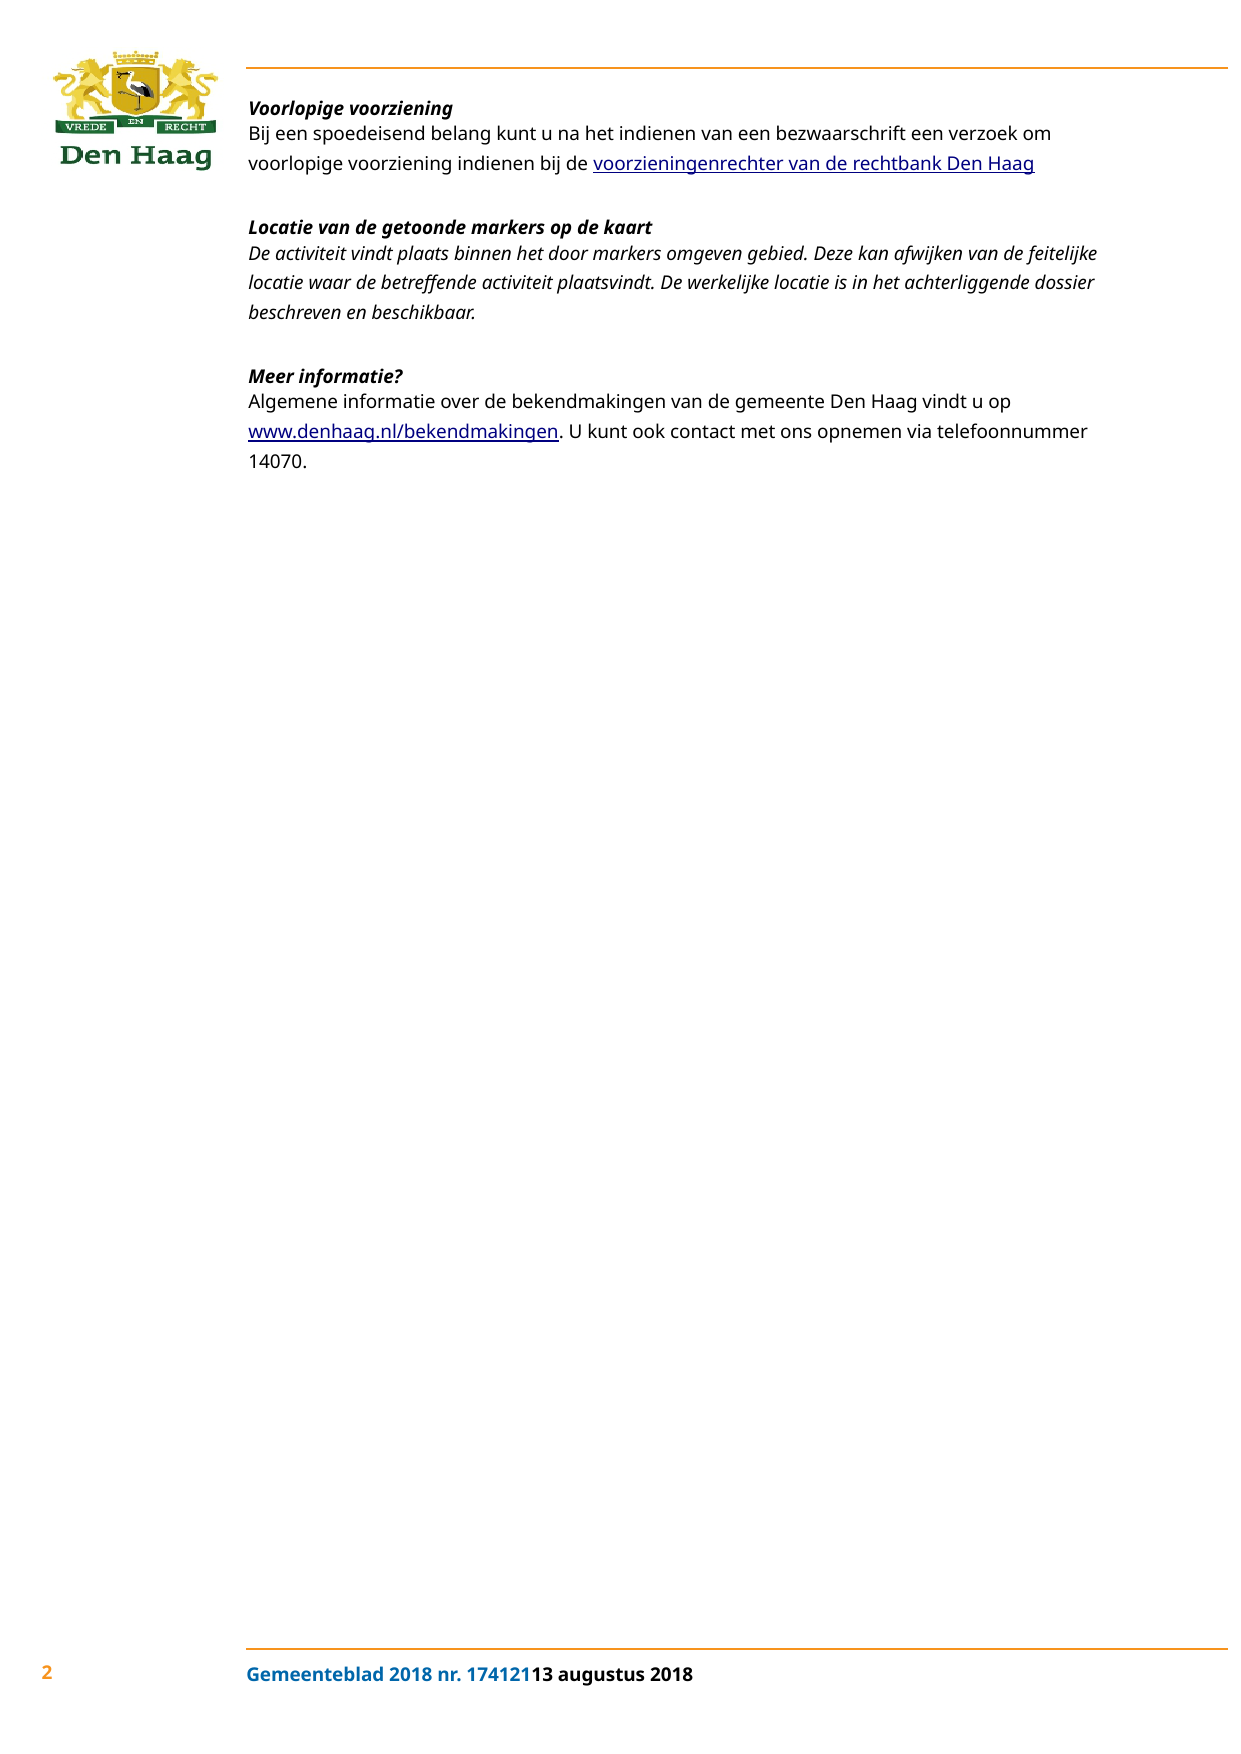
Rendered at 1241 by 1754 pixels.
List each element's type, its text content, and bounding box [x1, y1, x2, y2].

text Algemene informatie over de bekendmakingen van de gemeente Den Haag vindt u op www.denhaag.nl/bekendmakingen. U kunt ook contact met ons opnemen via telefoonnummer 14070. [248, 389, 1152, 473]
text De activiteit vindt plaats binnen het door markers omgeven gebied. Deze kan afwijken van de feitelijke locatie waar de betreffende activiteit plaatsvindt. De werkelijke locatie is in het achterliggende dossier beschreven en beschikbaar. [248, 240, 1152, 325]
text Meer informatie? [248, 363, 1152, 389]
text Bij een spoedeisend belang kunt u na het indienen van een bezwaarschrift een verzoek om voorlopige voorziening indienen bij de voorzieningenrechter van de rechtbank Den Haag [248, 121, 1152, 176]
text Locatie van de getoonde markers op de kaart [248, 214, 1152, 240]
text Voorlopige voorziening [248, 95, 1152, 121]
picture [41, 47, 231, 172]
